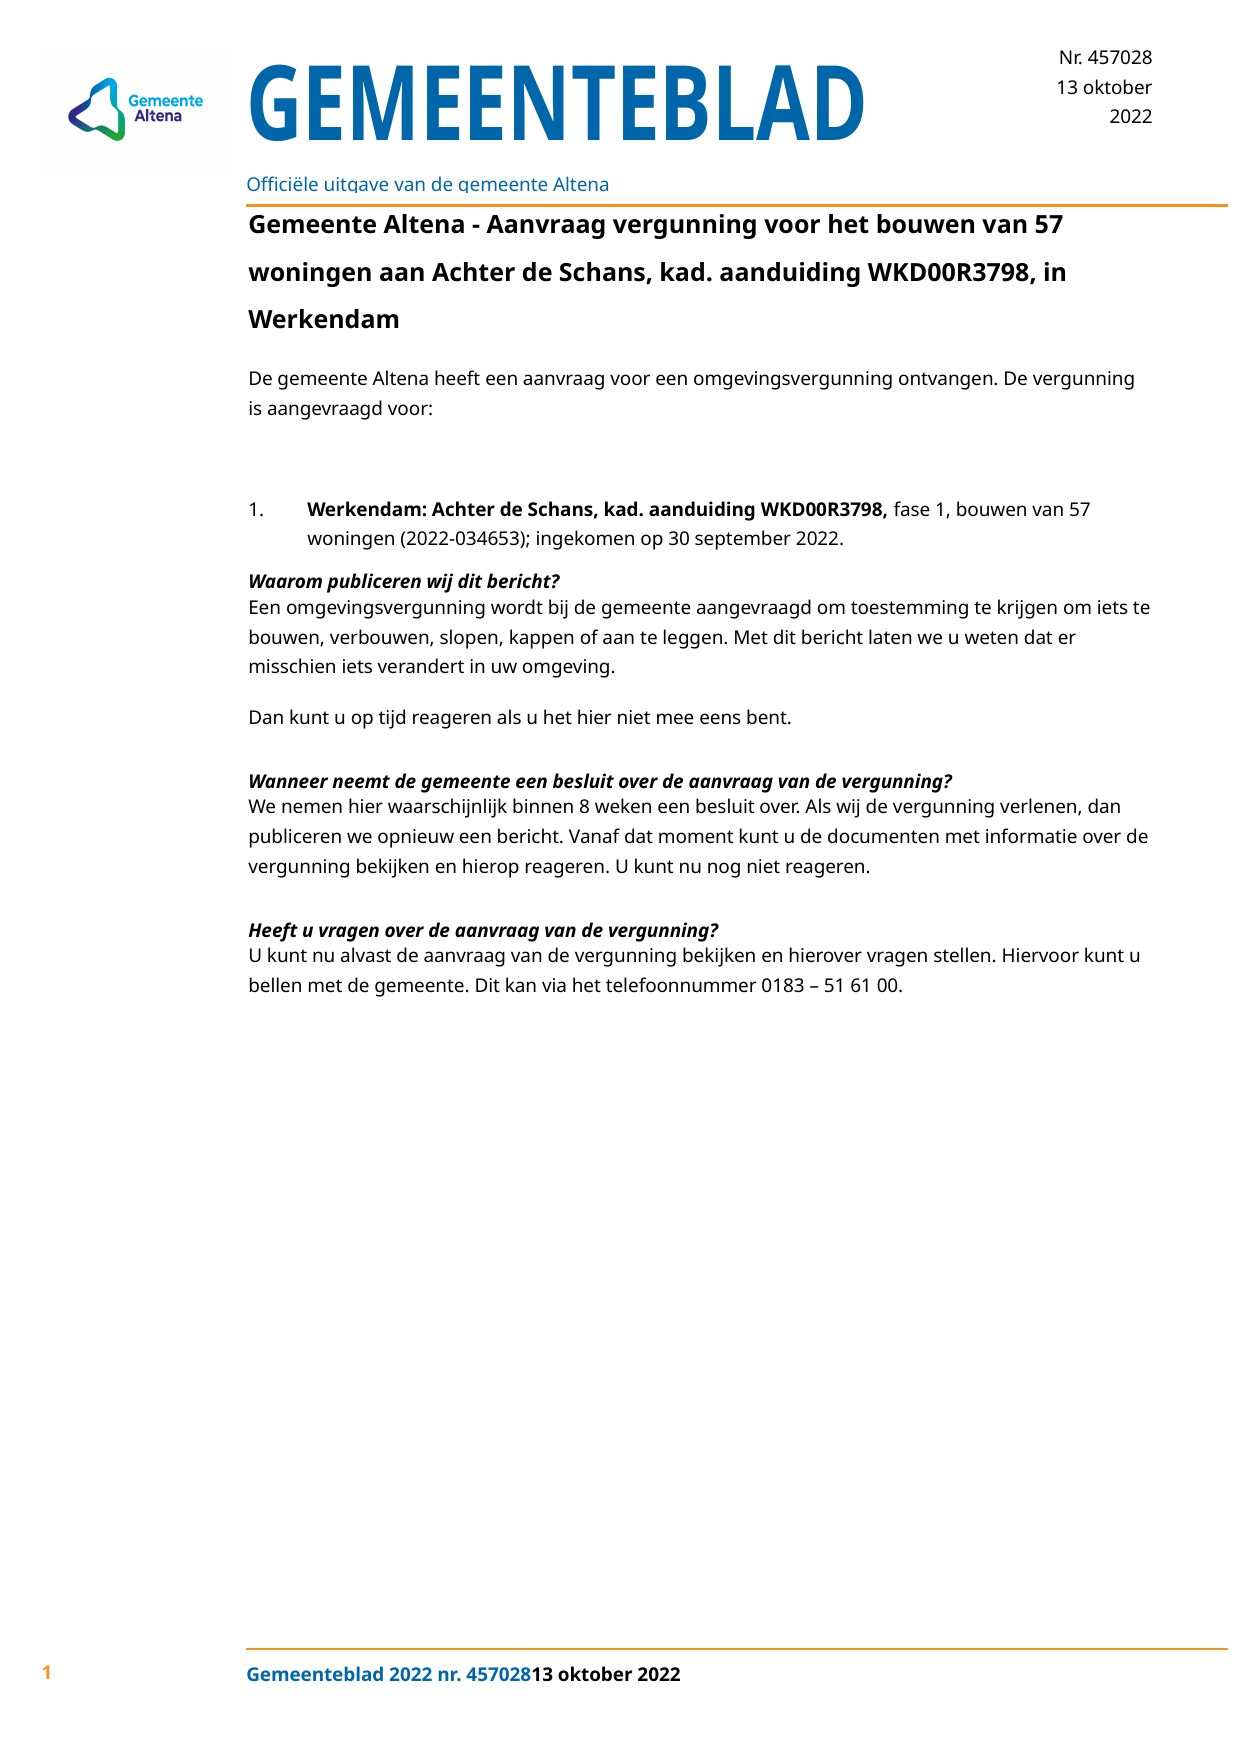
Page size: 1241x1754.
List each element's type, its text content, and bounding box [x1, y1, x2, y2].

text Waarom publiceren wij dit bericht? [248, 569, 1152, 594]
text De gemeente Altena heeft een aanvraag voor een omgevingsvergunning ontvangen. De vergunning is aangevraagd voor: [248, 366, 1152, 421]
text Wanneer neemt de gemeente een besluit over de aanvraag van de vergunning? [248, 768, 1152, 794]
text Gemeente Altena - Aanvraag vergunning voor het bouwen van 57 woningen aan Achter de Schans, kad. aanduiding WKD00R3798, in Werkendam [248, 207, 1152, 336]
text Een omgevingsvergunning wordt bij de gemeente aangevraagd om toestemming te krijgen om iets te bouwen, verbouwen, slopen, kappen of aan te leggen. Met dit bericht laten we u weten dat er misschien iets verandert in uw omgeving. [248, 594, 1152, 679]
text Heeft u vragen over de aanvraag van de vergunning? [248, 917, 1152, 942]
text U kunt nu alvast de aanvraag van de vergunning bekijken en hierover vragen stellen. Hiervoor kunt u bellen met de gemeente. Dit kan via het telefoonnummer 0183 – 51 61 00. [248, 942, 1152, 998]
text We nemen hier waarschijnlijk binnen 8 weken een besluit over. Als wij de vergunning verlenen, dan publiceren we opnieuw een bericht. Vanaf dat moment kunt u de documenten met informatie over de vergunning bekijken en hierop reageren. U kunt nu nog niet reageren. [248, 794, 1152, 878]
picture [41, 47, 231, 172]
list Werkendam: Achter de Schans, kad. aanduiding WKD00R3798, fase 1, bouwen van 57 woningen (2022-034653); ingekomen op 30 september 2022. [248, 496, 1152, 551]
text Dan kunt u op tijd reageren als u het hier niet mee eens bent. [248, 704, 1152, 730]
